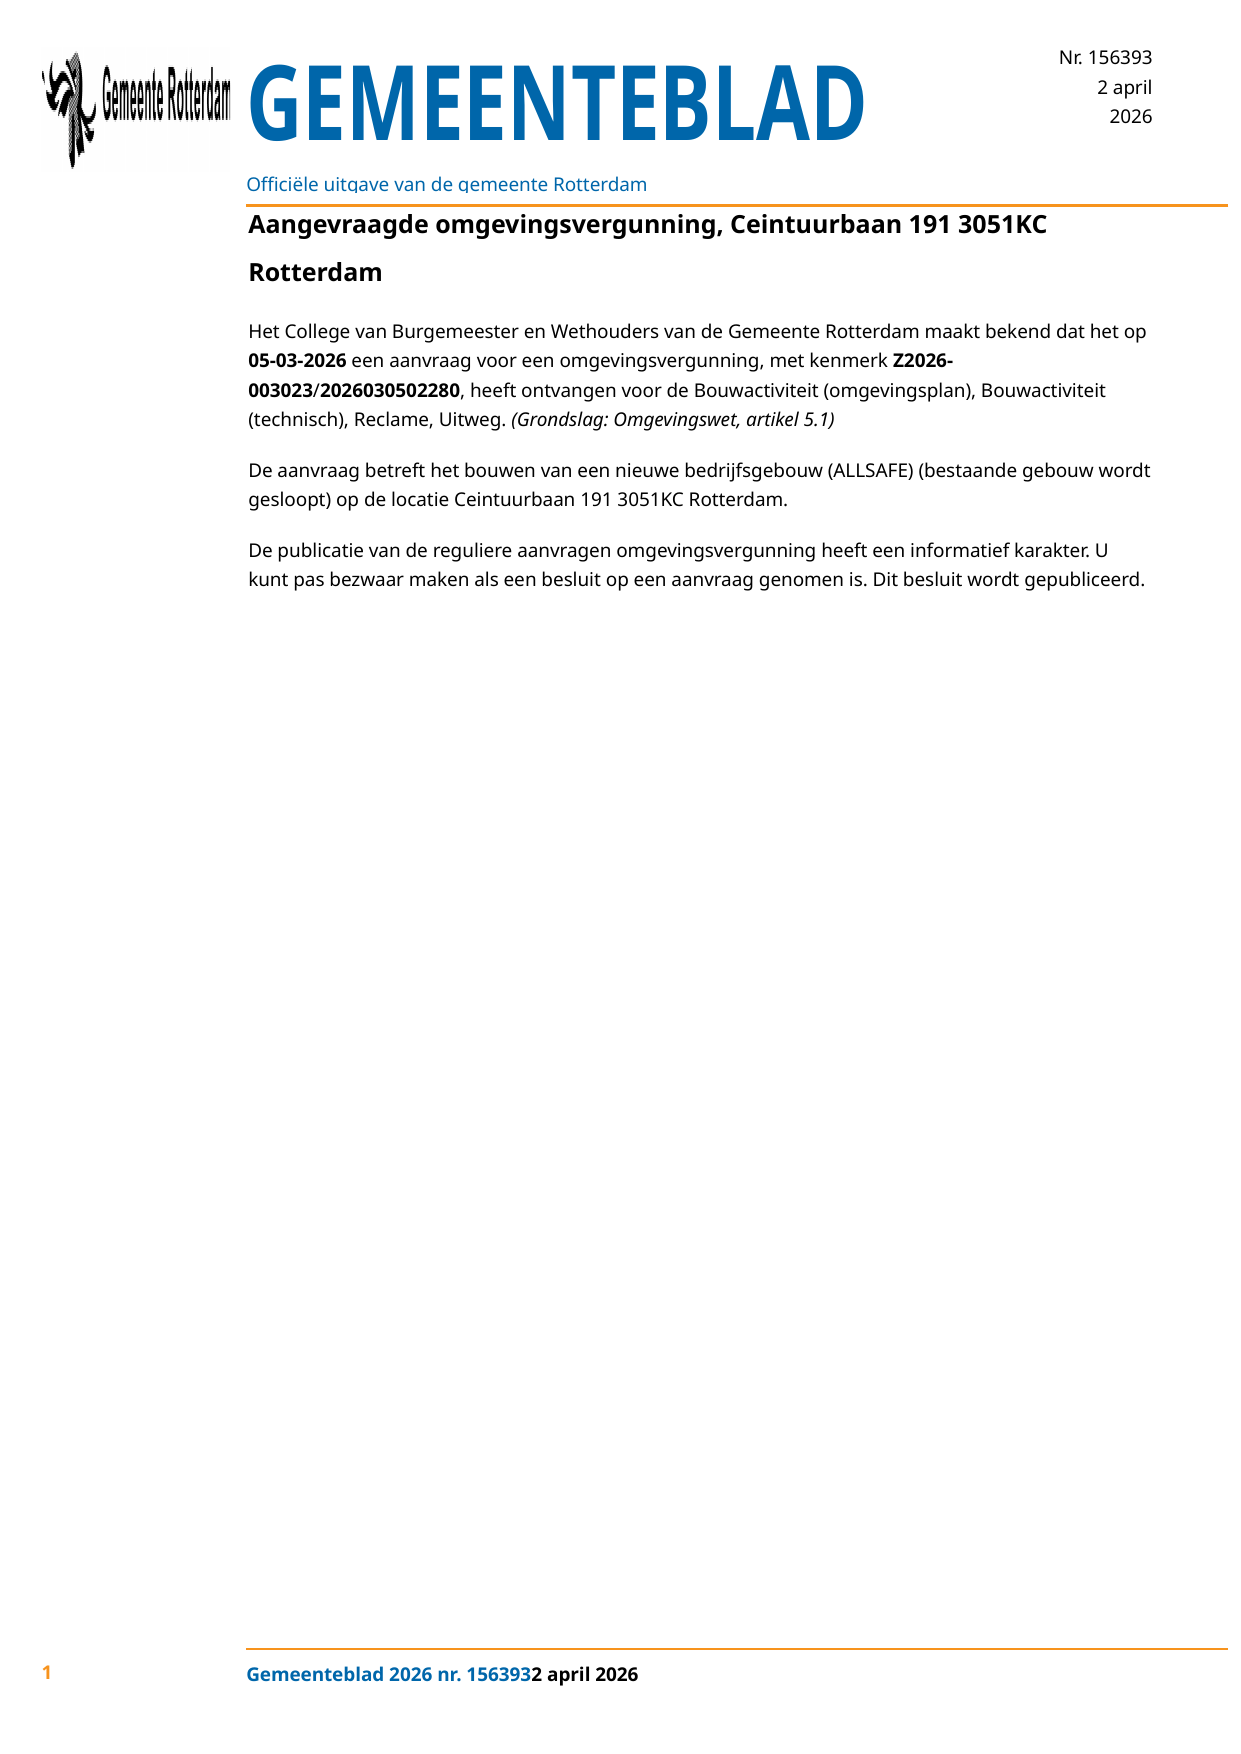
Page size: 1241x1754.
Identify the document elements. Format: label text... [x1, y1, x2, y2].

text Aangevraagde omgevingsvergunning, Ceintuurbaan 191 3051KC Rotterdam [248, 207, 1152, 288]
text De aanvraag betreft het bouwen van een nieuwe bedrijfsgebouw (ALLSAFE) (bestaande gebouw wordt gesloopt) op de locatie Ceintuurbaan 191 3051KC Rotterdam. [248, 457, 1152, 512]
picture [41, 47, 231, 172]
text Het College van Burgemeester en Wethouders van de Gemeente Rotterdam maakt bekend dat het op 05-03-2026 een aanvraag voor een omgevingsvergunning, met kenmerk Z2026-003023/2026030502280, heeft ontvangen voor de Bouwactiviteit (omgevingsplan), Bouwactiviteit (technisch), Reclame, Uitweg. (Grondslag: Omgevingswet, artikel 5.1) [248, 318, 1152, 432]
text De publicatie van de reguliere aanvragen omgevingsvergunning heeft een informatief karakter. U kunt pas bezwaar maken als een besluit op een aanvraag genomen is. Dit besluit wordt gepubliceerd. [248, 537, 1152, 592]
